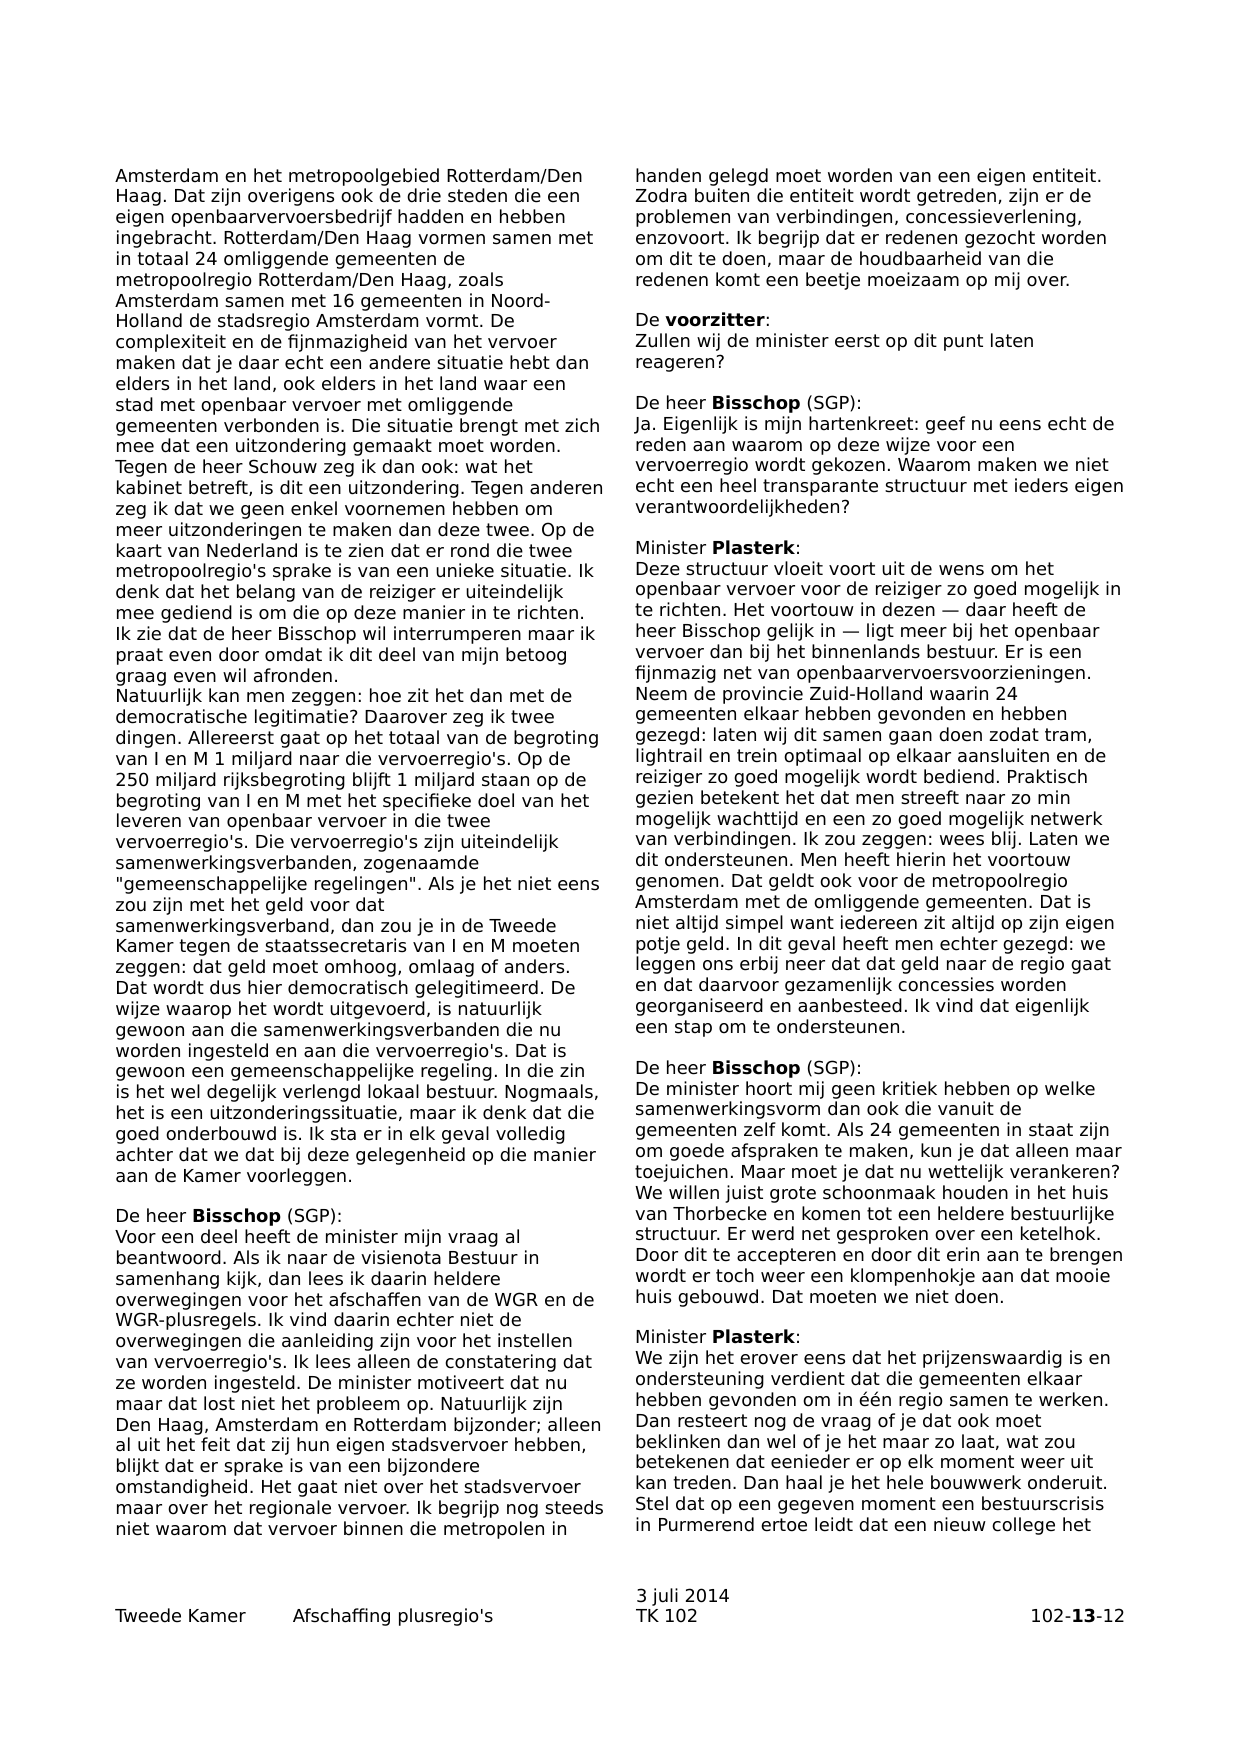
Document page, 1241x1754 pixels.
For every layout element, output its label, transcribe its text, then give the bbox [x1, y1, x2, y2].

text Amsterdam en het metropoolgebied Rotterdam/Den Haag. Dat zijn overigens ook de drie steden die een eigen openbaarvervoersbedrijf hadden en hebben ingebracht. Rotterdam/Den Haag vormen samen met in totaal 24 omliggende gemeenten de metropoolregio Rotterdam/Den Haag, zoals Amsterdam samen met 16 gemeenten in Noord-Holland de stadsregio Amsterdam vormt. De complexiteit en de fijnmazigheid van het vervoer maken dat je daar echt een andere situatie hebt dan elders in het land, ook elders in het land waar een stad met openbaar vervoer met omliggende gemeenten verbonden is. Die situatie brengt met zich mee dat een uitzondering gemaakt moet worden. Tegen de heer Schouw zeg ik dan ook: wat het kabinet betreft, is dit een uitzondering. Tegen anderen zeg ik dat we geen enkel voornemen hebben om meer uitzonderingen te maken dan deze twee. Op de kaart van Nederland is te zien dat er rond die twee metropoolregio's sprake is van een unieke situatie. Ik denk dat het belang van de reiziger er uiteindelijk mee gediend is om die op deze manier in te richten. Ik zie dat de heer Bisschop wil interrumperen maar ik praat even door omdat ik dit deel van mijn betoog graag even wil afronden. [115, 165, 605, 686]
text De heer Bisschop (SGP): [635, 1057, 1125, 1078]
text handen gelegd moet worden van een eigen entiteit. Zodra buiten die entiteit wordt getreden, zijn er de problemen van verbindingen, concessieverlening, enzovoort. Ik begrijp dat er redenen gezocht worden om dit te doen, maar de houdbaarheid van die redenen komt een beetje moeizaam op mij over. [635, 165, 1125, 290]
text Minister Plasterk: [635, 1327, 1125, 1348]
text De minister hoort mij geen kritiek hebben op welke samenwerkingsvorm dan ook die vanuit de gemeenten zelf komt. Als 24 gemeenten in staat zijn om goede afspraken te maken, kun je dat alleen maar toejuichen. Maar moet je dat nu wettelijk verankeren? We willen juist grote schoonmaak houden in het huis van Thorbecke en komen tot een heldere bestuurlijke structuur. Er werd net gesproken over een ketelhok. Door dit te accepteren en door dit erin aan te brengen wordt er toch weer een klompenhokje aan dat mooie huis gebouwd. Dat moeten we niet doen. [635, 1078, 1125, 1307]
text Natuurlijk kan men zeggen: hoe zit het dan met de democratische legitimatie? Daarover zeg ik twee dingen. Allereerst gaat op het totaal van de begroting van I en M 1 miljard naar die vervoerregio's. Op de 250 miljard rijksbegroting blijft 1 miljard staan op de begroting van I en M met het specifieke doel van het leveren van openbaar vervoer in die twee vervoerregio's. Die vervoerregio's zijn uiteindelijk samenwerkingsverbanden, zogenaamde "gemeenschappelijke regelingen". Als je het niet eens zou zijn met het geld voor dat samenwerkingsverband, dan zou je in de Tweede Kamer tegen de staatssecretaris van I en M moeten zeggen: dat geld moet omhoog, omlaag of anders. Dat wordt dus hier democratisch gelegitimeerd. De wijze waarop het wordt uitgevoerd, is natuurlijk gewoon aan die samenwerkingsverbanden die nu worden ingesteld en aan die vervoerregio's. Dat is gewoon een gemeenschappelijke regeling. In die zin is het wel degelijk verlengd lokaal bestuur. Nogmaals, het is een uitzonderingssituatie, maar ik denk dat die goed onderbouwd is. Ik sta er in elk geval volledig achter dat we dat bij deze gelegenheid op die manier aan de Kamer voorleggen. [115, 686, 605, 1186]
text De voorzitter: [635, 310, 1125, 331]
text Deze structuur vloeit voort uit de wens om het openbaar vervoer voor de reiziger zo goed mogelijk in te richten. Het voortouw in dezen — daar heeft de heer Bisschop gelijk in — ligt meer bij het openbaar vervoer dan bij het binnenlands bestuur. Er is een fijnmazig net van openbaarvervoersvoorzieningen. Neem de provincie Zuid-Holland waarin 24 gemeenten elkaar hebben gevonden en hebben gezegd: laten wij dit samen gaan doen zodat tram, lightrail en trein optimaal op elkaar aansluiten en de reiziger zo goed mogelijk wordt bediend. Praktisch gezien betekent het dat men streeft naar zo min mogelijk wachttijd en een zo goed mogelijk netwerk van verbindingen. Ik zou zeggen: wees blij. Laten we dit ondersteunen. Men heeft hierin het voortouw genomen. Dat geldt ook voor de metropoolregio Amsterdam met de omliggende gemeenten. Dat is niet altijd simpel want iedereen zit altijd op zijn eigen potje geld. In dit geval heeft men echter gezegd: we leggen ons erbij neer dat dat geld naar de regio gaat en dat daarvoor gezamenlijk concessies worden georganiseerd en aanbesteed. Ik vind dat eigenlijk een stap om te ondersteunen. [635, 558, 1125, 1037]
text Zullen wij de minister eerst op dit punt laten reageren? [635, 331, 1125, 373]
text Minister Plasterk: [635, 538, 1125, 558]
text Voor een deel heeft de minister mijn vraag al beantwoord. Als ik naar de visienota Bestuur in samenhang kijk, dan lees ik daarin heldere overwegingen voor het afschaffen van de WGR en de WGR-plusregels. Ik vind daarin echter niet de overwegingen die aanleiding zijn voor het instellen van vervoerregio's. Ik lees alleen de constatering dat ze worden ingesteld. De minister motiveert dat nu maar dat lost niet het probleem op. Natuurlijk zijn Den Haag, Amsterdam en Rotterdam bijzonder; alleen al uit het feit dat zij hun eigen stadsvervoer hebben, blijkt dat er sprake is van een bijzondere omstandigheid. Het gaat niet over het stadsvervoer maar over het regionale vervoer. Ik begrijp nog steeds niet waarom dat vervoer binnen die metropolen in [115, 1227, 605, 1539]
text Ja. Eigenlijk is mijn hartenkreet: geef nu eens echt de reden aan waarom op deze wijze voor een vervoerregio wordt gekozen. Waarom maken we niet echt een heel transparante structuur met ieders eigen verantwoordelijkheden? [635, 413, 1125, 518]
text De heer Bisschop (SGP): [115, 1206, 605, 1227]
text We zijn het erover eens dat het prijzenswaardig is en ondersteuning verdient dat die gemeenten elkaar hebben gevonden om in één regio samen te werken. Dan resteert nog de vraag of je dat ook moet beklinken dan wel of je het maar zo laat, wat zou betekenen dat eenieder er op elk moment weer uit kan treden. Dan haal je het hele bouwwerk onderuit. Stel dat op een gegeven moment een bestuurscrisis in Purmerend ertoe leidt dat een nieuw college het [635, 1348, 1125, 1536]
text De heer Bisschop (SGP): [635, 393, 1125, 413]
